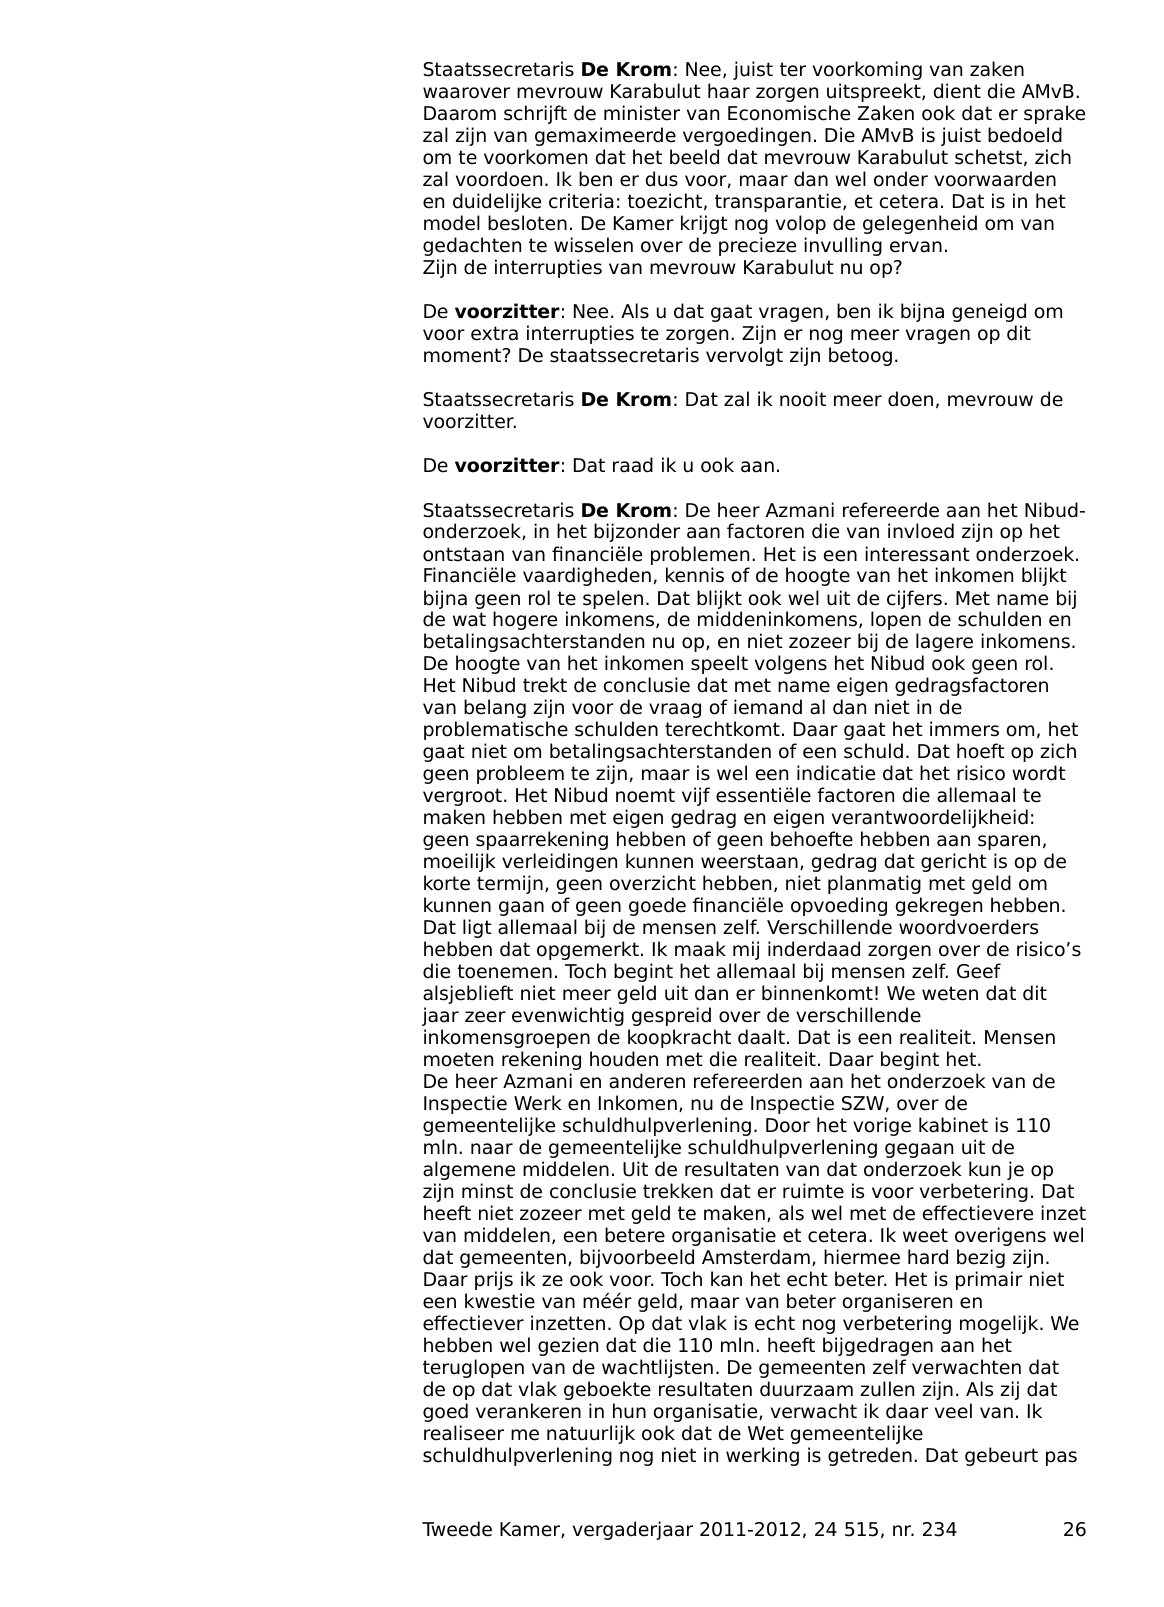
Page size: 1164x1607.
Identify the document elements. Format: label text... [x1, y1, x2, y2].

text Staatssecretaris De Krom: Nee, juist ter voorkoming van zaken waarover mevrouw Karabulut haar zorgen uitspreekt, dient die AMvB. Daarom schrijft de minister van Economische Zaken ook dat er sprake zal zijn van gemaximeerde vergoedingen. Die AMvB is juist bedoeld om te voorkomen dat het beeld dat mevrouw Karabulut schetst, zich zal voordoen. Ik ben er dus voor, maar dan wel onder voorwaarden en duidelijke criteria: toezicht, transparantie, et cetera. Dat is in het model besloten. De Kamer krijgt nog volop de gelegenheid om van gedachten te wisselen over de precieze invulling ervan. [422, 59, 1087, 257]
text De voorzitter: Nee. Als u dat gaat vragen, ben ik bijna geneigd om voor extra interrupties te zorgen. Zijn er nog meer vragen op dit moment? De staatssecretaris vervolgt zijn betoog. [422, 301, 1087, 367]
text De heer Azmani en anderen refereerden aan het onderzoek van de Inspectie Werk en Inkomen, nu de Inspectie SZW, over de gemeentelijke schuldhulpverlening. Door het vorige kabinet is 110 mln. naar de gemeentelijke schuldhulpverlening gegaan uit de algemene middelen. Uit de resultaten van dat onderzoek kun je op zijn minst de conclusie trekken dat er ruimte is voor verbetering. Dat heeft niet zozeer met geld te maken, als wel met de effectievere inzet van middelen, een betere organisatie et cetera. Ik weet overigens wel dat gemeenten, bijvoorbeeld Amsterdam, hiermee hard bezig zijn. Daar prijs ik ze ook voor. Toch kan het echt beter. Het is primair niet een kwestie van méér geld, maar van beter organiseren en effectiever inzetten. Op dat vlak is echt nog verbetering mogelijk. We hebben wel gezien dat die 110 mln. heeft bijgedragen aan het teruglopen van de wachtlijsten. De gemeenten zelf verwachten dat de op dat vlak geboekte resultaten duurzaam zullen zijn. Als zij dat goed verankeren in hun organisatie, verwacht ik daar veel van. Ik realiseer me natuurlijk ook dat de Wet gemeentelijke schuldhulpverlening nog niet in werking is getreden. Dat gebeurt pas [422, 1071, 1087, 1467]
text De voorzitter: Dat raad ik u ook aan. [422, 455, 1087, 477]
text Zijn de interrupties van mevrouw Karabulut nu op? [422, 257, 1087, 279]
text Staatssecretaris De Krom: Dat zal ik nooit meer doen, mevrouw de voorzitter. [422, 389, 1087, 433]
text Staatssecretaris De Krom: De heer Azmani refereerde aan het Nibud-onderzoek, in het bijzonder aan factoren die van invloed zijn op het ontstaan van financiële problemen. Het is een interessant onderzoek. Financiële vaardigheden, kennis of de hoogte van het inkomen blijkt bijna geen rol te spelen. Dat blijkt ook wel uit de cijfers. Met name bij de wat hogere inkomens, de middeninkomens, lopen de schulden en betalingsachterstanden nu op, en niet zozeer bij de lagere inkomens. De hoogte van het inkomen speelt volgens het Nibud ook geen rol. Het Nibud trekt de conclusie dat met name eigen gedragsfactoren van belang zijn voor de vraag of iemand al dan niet in de problematische schulden terechtkomt. Daar gaat het immers om, het gaat niet om betalingsachterstanden of een schuld. Dat hoeft op zich geen probleem te zijn, maar is wel een indicatie dat het risico wordt vergroot. Het Nibud noemt vijf essentiële factoren die allemaal te maken hebben met eigen gedrag en eigen verantwoordelijkheid: geen spaarrekening hebben of geen behoefte hebben aan sparen, moeilijk verleidingen kunnen weerstaan, gedrag dat gericht is op de korte termijn, geen overzicht hebben, niet planmatig met geld om kunnen gaan of geen goede financiële opvoeding gekregen hebben. Dat ligt allemaal bij de mensen zelf. Verschillende woordvoerders hebben dat opgemerkt. Ik maak mij inderdaad zorgen over de risico’s die toenemen. Toch begint het allemaal bij mensen zelf. Geef alsjeblieft niet meer geld uit dan er binnenkomt! We weten dat dit jaar zeer evenwichtig gespreid over de verschillende inkomensgroepen de koopkracht daalt. Dat is een realiteit. Mensen moeten rekening houden met die realiteit. Daar begint het. [422, 499, 1087, 1071]
